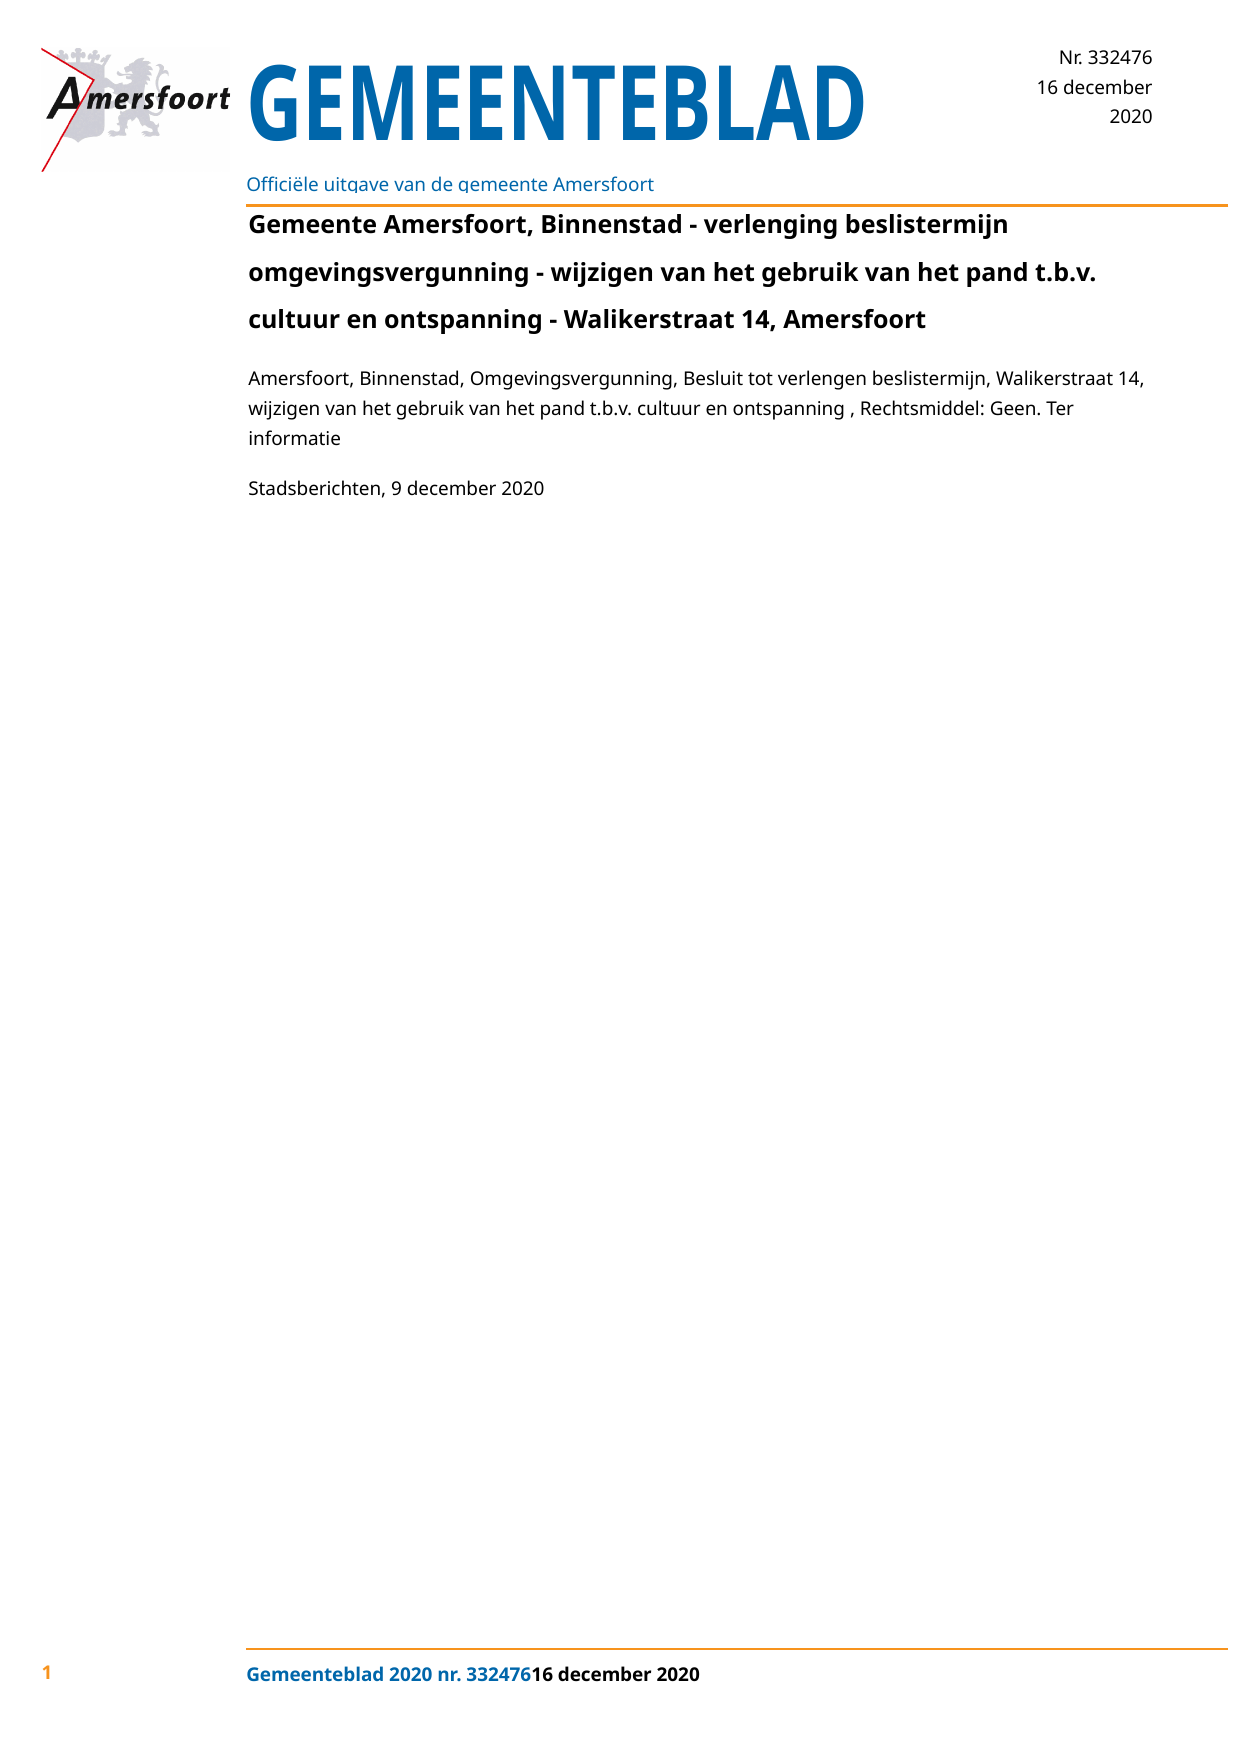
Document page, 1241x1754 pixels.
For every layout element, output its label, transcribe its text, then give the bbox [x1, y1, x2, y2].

text Gemeente Amersfoort, Binnenstad - verlenging beslistermijn omgevingsvergunning - wijzigen van het gebruik van het pand t.b.v. cultuur en ontspanning - Walikerstraat 14, Amersfoort [248, 207, 1152, 336]
text Stadsberichten, 9 december 2020 [248, 475, 1152, 501]
text Amersfoort, Binnenstad, Omgevingsvergunning, Besluit tot verlengen beslistermijn, Walikerstraat 14, wijzigen van het gebruik van het pand t.b.v. cultuur en ontspanning , Rechtsmiddel: Geen. Ter informatie [248, 366, 1152, 450]
picture [41, 47, 231, 172]
